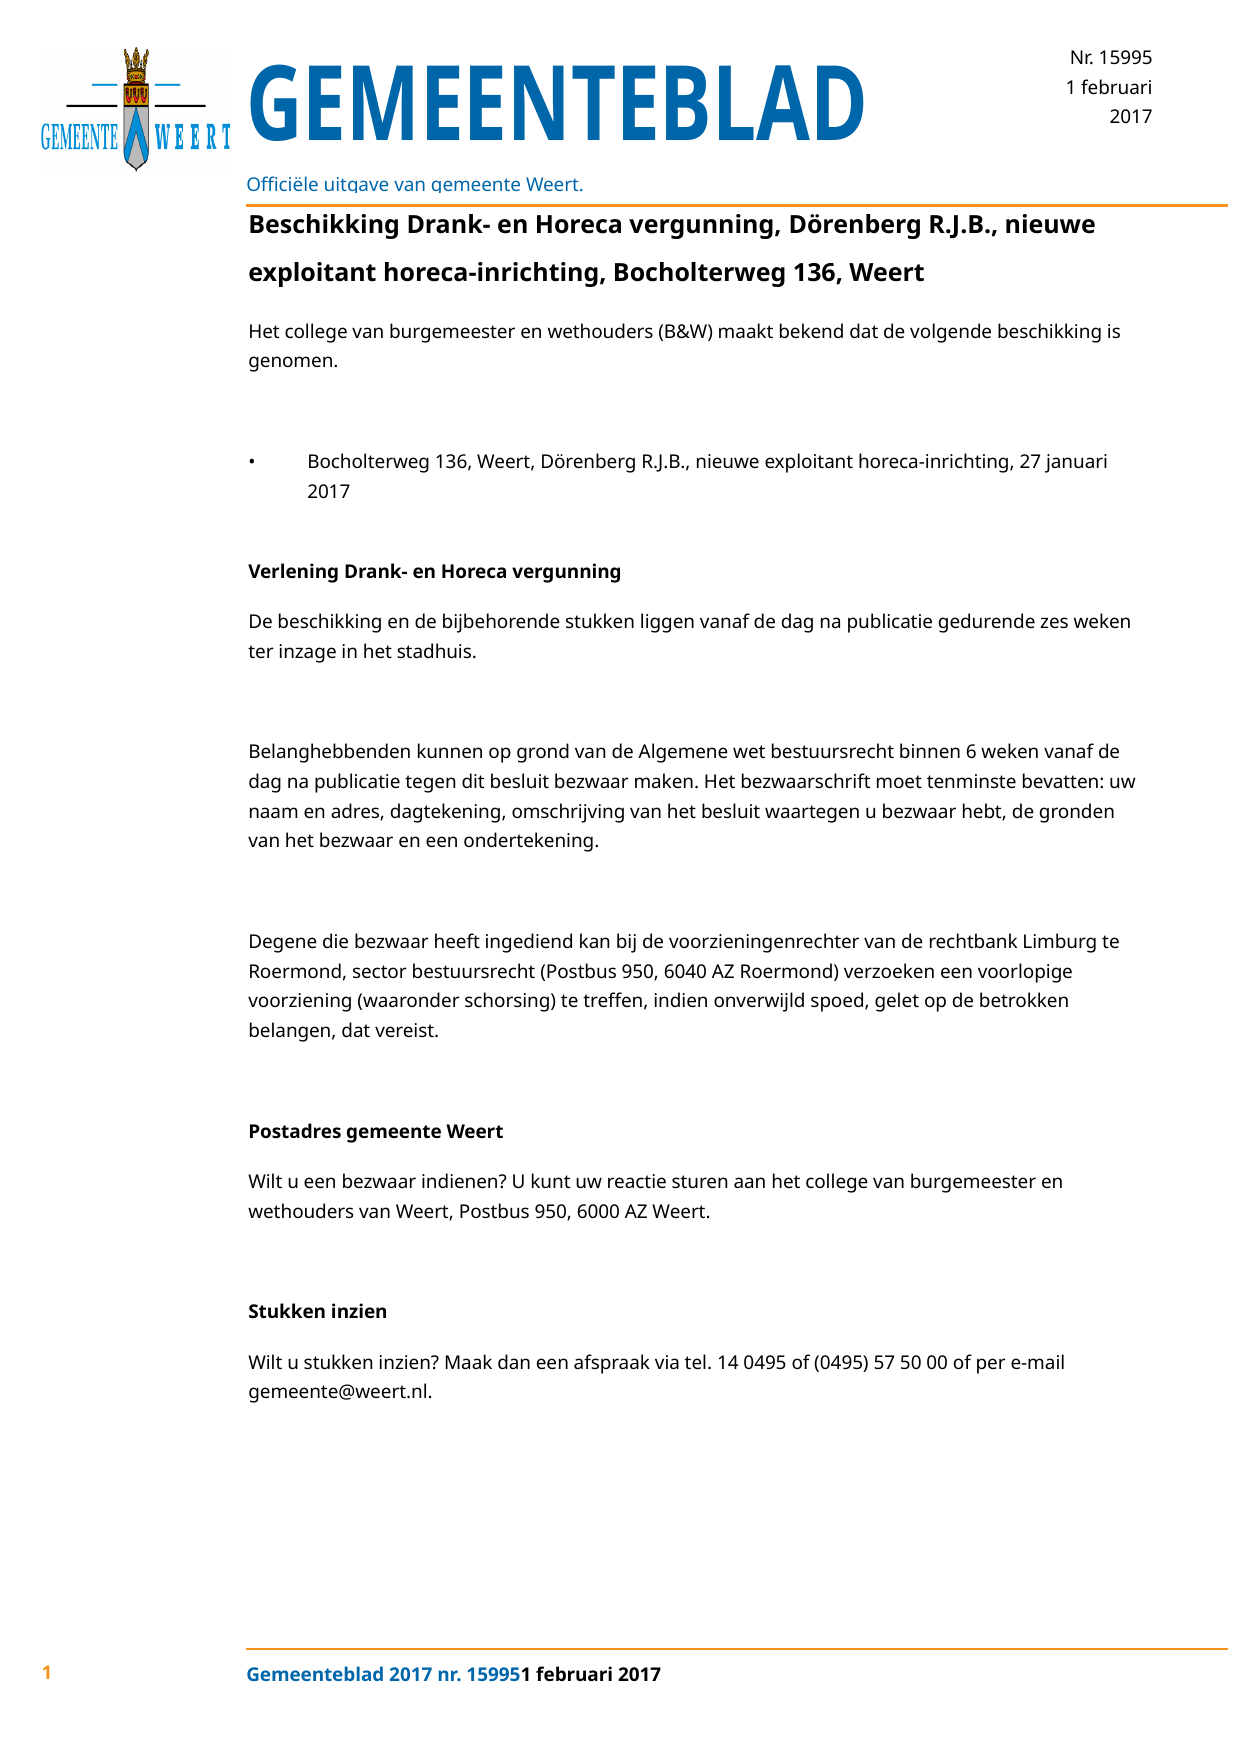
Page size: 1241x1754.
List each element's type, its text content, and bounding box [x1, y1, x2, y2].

text Postadres gemeente Weert [248, 1118, 1152, 1144]
text Verlening Drank- en Horeca vergunning [248, 558, 1152, 584]
text Belanghebbenden kunnen op grond van de Algemene wet bestuursrecht binnen 6 weken vanaf de dag na publicatie tegen dit besluit bezwaar maken. Het bezwaarschrift moet tenminste bevatten: uw naam en adres, dagtekening, omschrijving van het besluit waartegen u bezwaar hebt, de gronden van het bezwaar en een ondertekening. [248, 739, 1152, 853]
text De beschikking en de bijbehorende stukken liggen vanaf de dag na publicatie gedurende zes weken ter inzage in het stadhuis. [248, 608, 1152, 664]
text Wilt u een bezwaar indienen? U kunt uw reactie sturen aan het college van burgemeester en wethouders van Weert, Postbus 950, 6000 AZ Weert. [248, 1168, 1152, 1224]
picture [41, 47, 231, 172]
text Het college van burgemeester en wethouders (B&W) maakt bekend dat de volgende beschikking is genomen. [248, 318, 1152, 373]
text Wilt u stukken inzien? Maak dan een afspraak via tel. 14 0495 of (0495) 57 50 00 of per e-mail gemeente@weert.nl. [248, 1349, 1152, 1404]
text Stukken inzien [248, 1299, 1152, 1324]
text Beschikking Drank- en Horeca vergunning, Dörenberg R.J.B., nieuwe exploitant horeca-inrichting, Bocholterweg 136, Weert [248, 207, 1152, 288]
text Degene die bezwaar heeft ingediend kan bij de voorzieningenrechter van de rechtbank Limburg te Roermond, sector bestuursrecht (Postbus 950, 6040 AZ Roermond) verzoeken een voorlopige voorziening (waaronder schorsing) te treffen, indien onverwijld spoed, gelet op de betrokken belangen, dat vereist. [248, 928, 1152, 1043]
list Bocholterweg 136, Weert, Dörenberg R.J.B., nieuwe exploitant horeca-inrichting, 27 januari 2017 [248, 448, 1152, 504]
